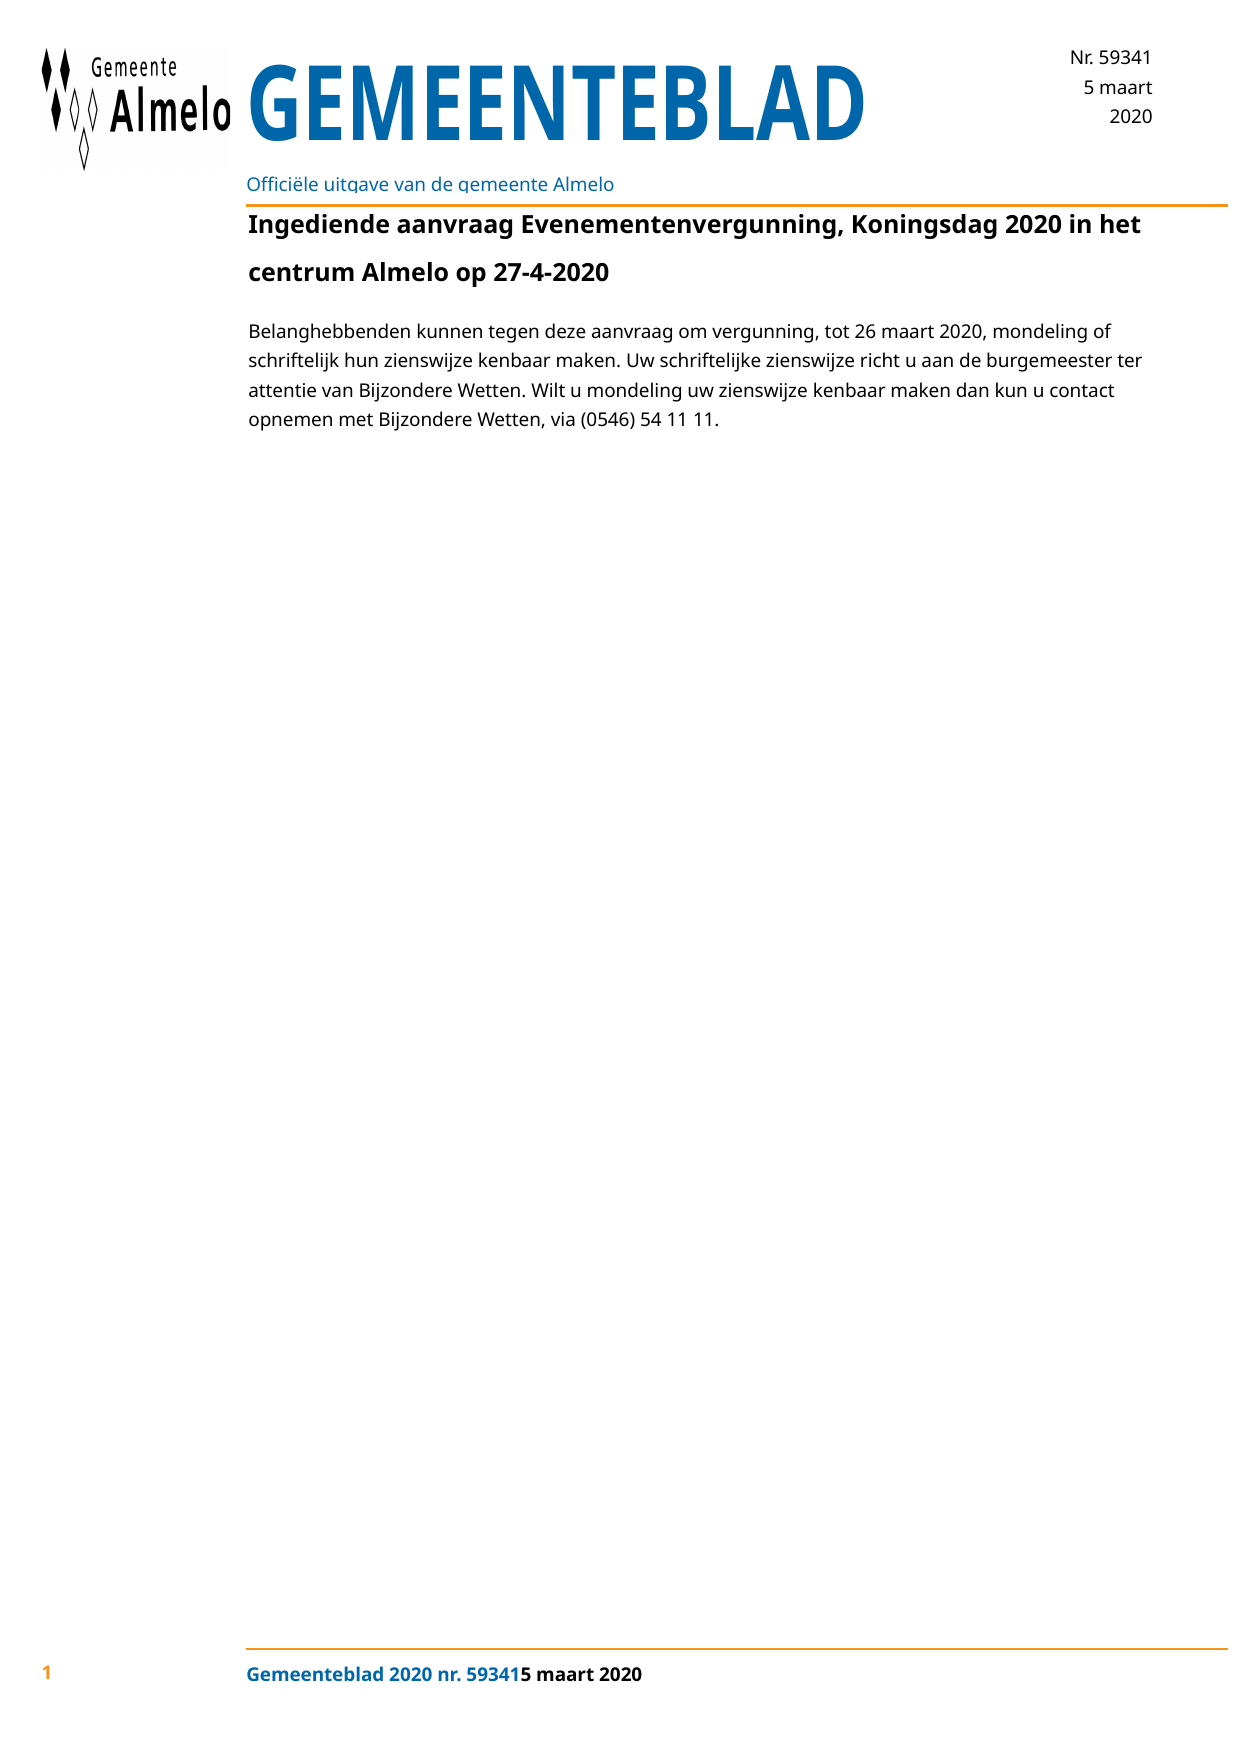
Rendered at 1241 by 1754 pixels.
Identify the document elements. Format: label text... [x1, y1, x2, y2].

text Ingediende aanvraag Evenementenvergunning, Koningsdag 2020 in het centrum Almelo op 27-4-2020 [248, 207, 1152, 288]
picture [41, 47, 231, 172]
text Belanghebbenden kunnen tegen deze aanvraag om vergunning, tot 26 maart 2020, mondeling of schriftelijk hun zienswijze kenbaar maken. Uw schriftelijke zienswijze richt u aan de burgemeester ter attentie van Bijzondere Wetten. Wilt u mondeling uw zienswijze kenbaar maken dan kun u contact opnemen met Bijzondere Wetten, via (0546) 54 11 11. [248, 318, 1152, 432]
